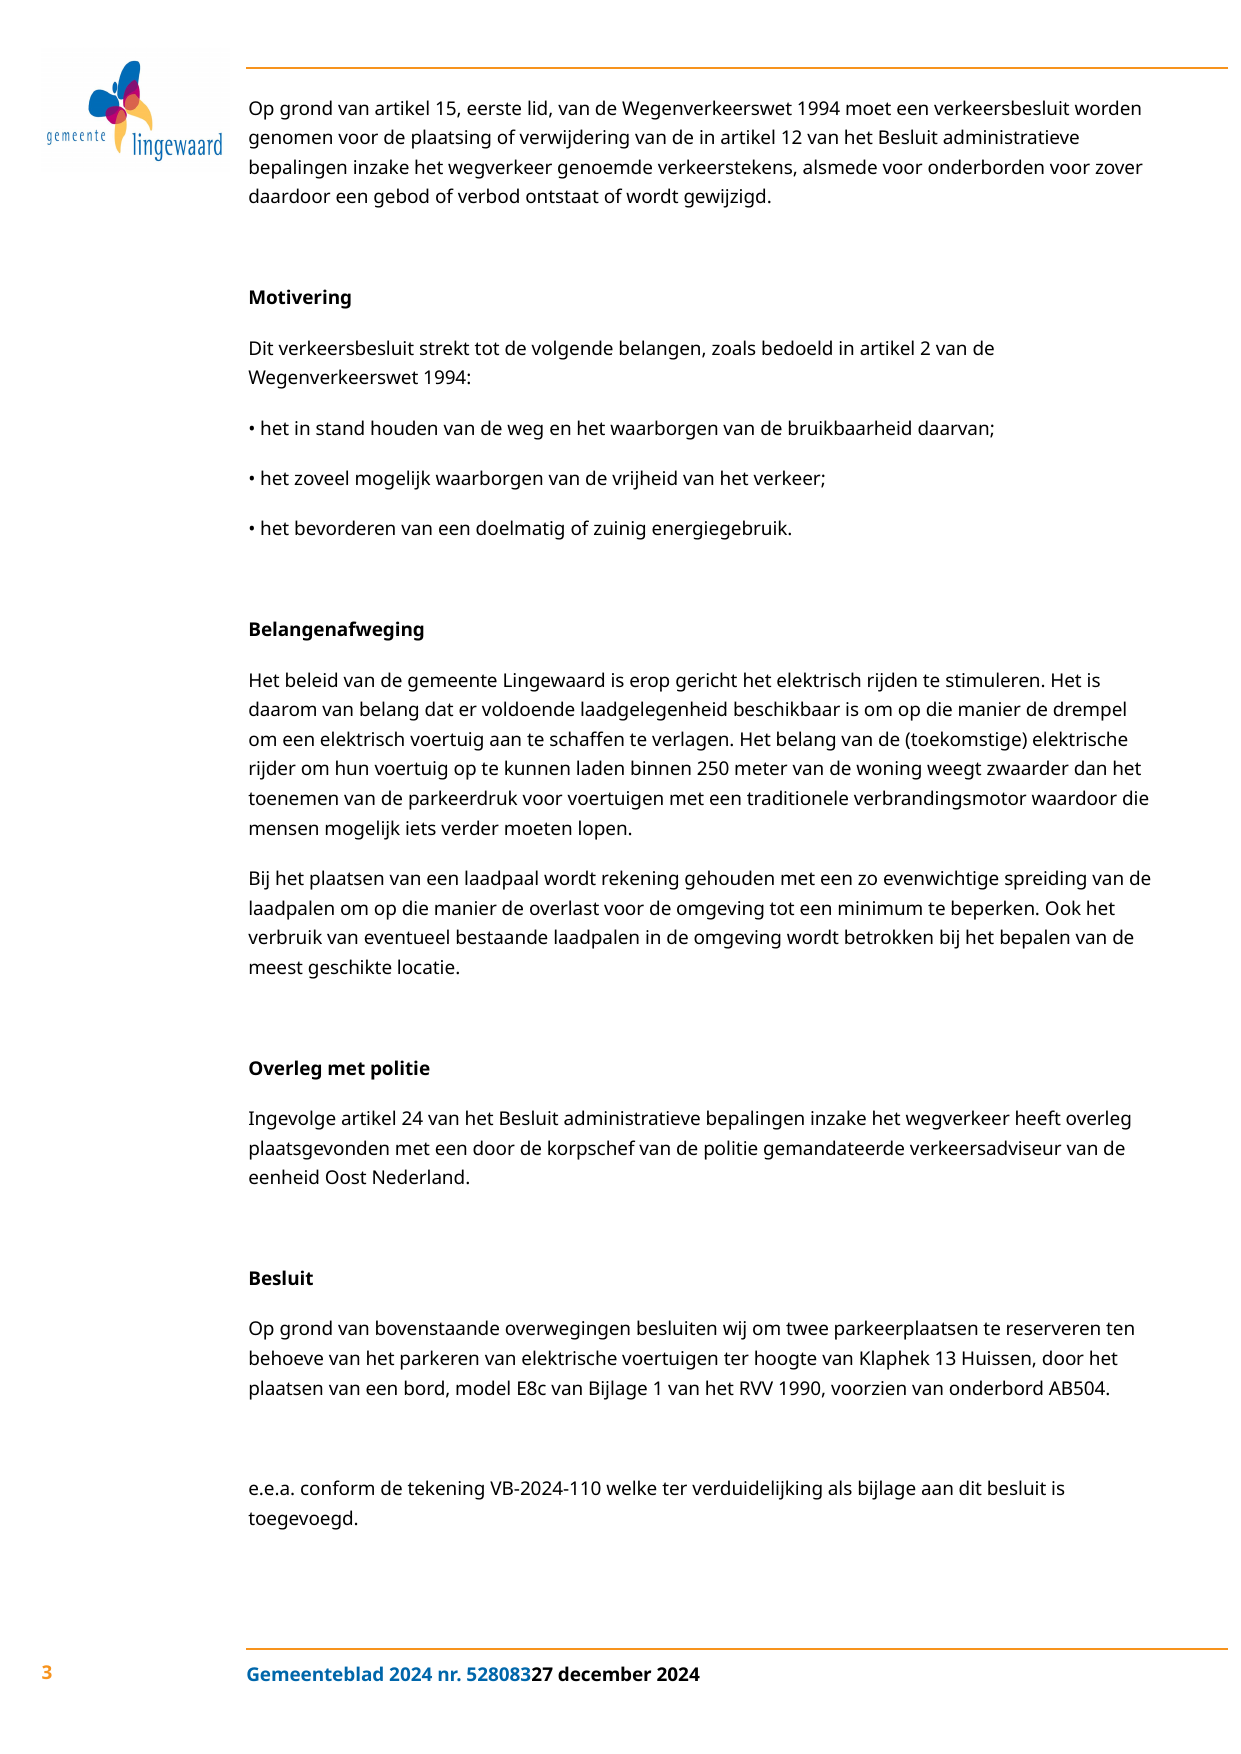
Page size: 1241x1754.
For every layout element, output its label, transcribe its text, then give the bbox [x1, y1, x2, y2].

text Besluit [248, 1265, 1152, 1291]
text Belangenafweging [248, 616, 1152, 642]
text Op grond van bovenstaande overwegingen besluiten wij om twee parkeerplaatsen te reserveren ten behoeve van het parkeren van elektrische voertuigen ter hoogte van Klaphek 13 Huissen, door het plaatsen van een bord, model E8c van Bijlage 1 van het RVV 1990, voorzien van onderbord AB504. [248, 1316, 1152, 1401]
text • het zoveel mogelijk waarborgen van de vrijheid van het verkeer; [248, 465, 1152, 491]
text Ingevolge artikel 24 van het Besluit administratieve bepalingen inzake het wegverkeer heeft overleg plaatsgevonden met een door de korpschef van de politie gemandateerde verkeersadviseur van de eenheid Oost Nederland. [248, 1105, 1152, 1190]
text • het bevorderen van een doelmatig of zuinig energiegebruik. [248, 516, 1152, 541]
text Overleg met politie [248, 1055, 1152, 1081]
text Motivering [248, 284, 1152, 310]
text Het beleid van de gemeente Lingewaard is erop gericht het elektrisch rijden te stimuleren. Het is daarom van belang dat er voldoende laadgelegenheid beschikbaar is om op die manier de drempel om een elektrisch voertuig aan te schaffen te verlagen. Het belang van de (toekomstige) elektrische rijder om hun voertuig op te kunnen laden binnen 250 meter van de woning weegt zwaarder dan het toenemen van de parkeerdruk voor voertuigen met een traditionele verbrandingsmotor waardoor die mensen mogelijk iets verder moeten lopen. [248, 667, 1152, 841]
text Bij het plaatsen van een laadpaal wordt rekening gehouden met een zo evenwichtige spreiding van de laadpalen om op die manier de overlast voor de omgeving tot een minimum te beperken. Ook het verbruik van eventueel bestaande laadpalen in de omgeving wordt betrokken bij het bepalen van de meest geschikte locatie. [248, 865, 1152, 980]
text e.e.a. conform de tekening VB-2024-110 welke ter verduidelijking als bijlage aan dit besluit is toegevoegd. [248, 1476, 1152, 1531]
text Dit verkeersbesluit strekt tot de volgende belangen, zoals bedoeld in artikel 2 van de Wegenverkeerswet 1994: [248, 335, 1152, 390]
picture [41, 47, 231, 172]
text Op grond van artikel 15, eerste lid, van de Wegenverkeerswet 1994 moet een verkeersbesluit worden genomen voor de plaatsing of verwijdering van de in artikel 12 van het Besluit administratieve bepalingen inzake het wegverkeer genoemde verkeerstekens, alsmede voor onderborden voor zover daardoor een gebod of verbod ontstaat of wordt gewijzigd. [248, 95, 1152, 209]
text • het in stand houden van de weg en het waarborgen van de bruikbaarheid daarvan; [248, 415, 1152, 441]
